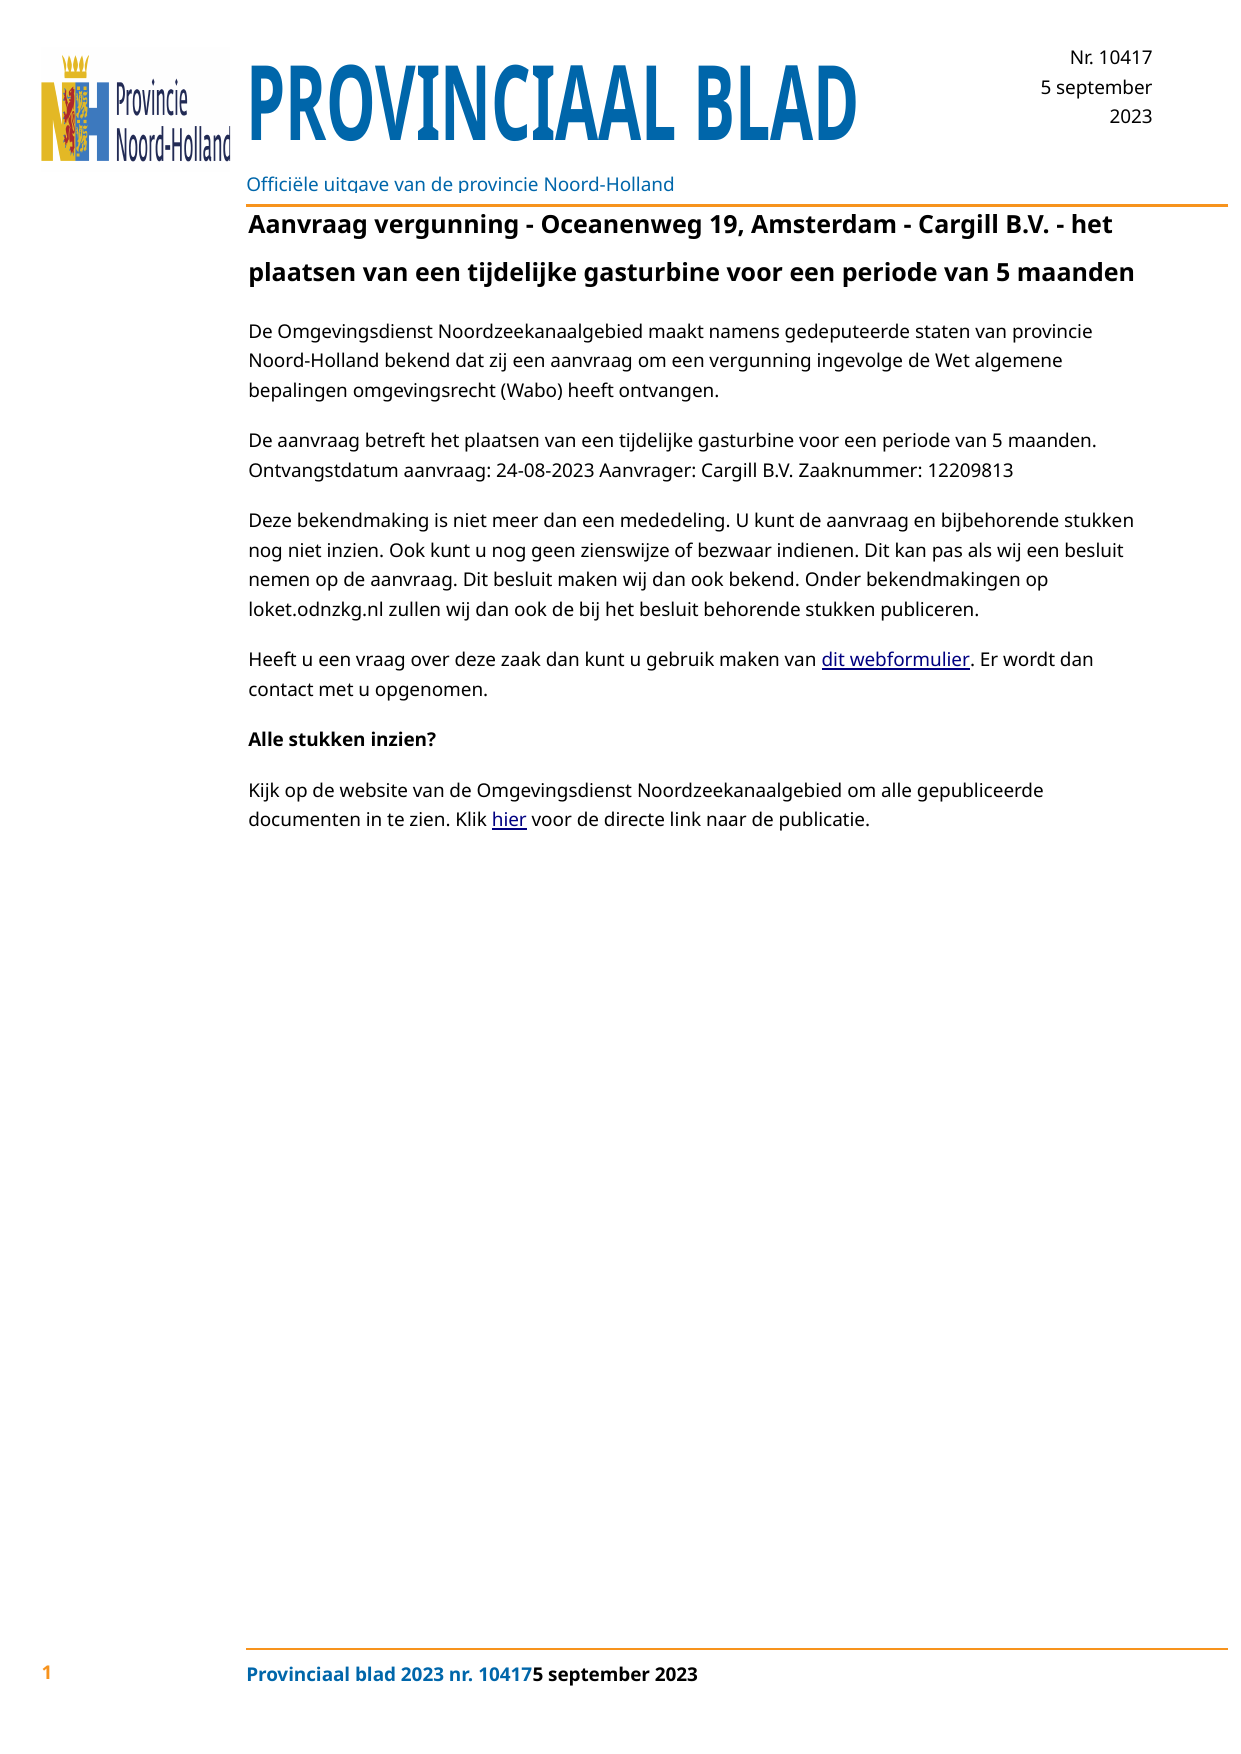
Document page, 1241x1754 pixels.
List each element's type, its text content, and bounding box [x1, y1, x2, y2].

text Heeft u een vraag over deze zaak dan kunt u gebruik maken van dit webformulier. Er wordt dan contact met u opgenomen. [248, 647, 1152, 702]
text Deze bekendmaking is niet meer dan een mededeling. U kunt de aanvraag en bijbehorende stukken nog niet inzien. Ook kunt u nog geen zienswijze of bezwaar indienen. Dit kan pas als wij een besluit nemen op de aanvraag. Dit besluit maken wij dan ook bekend. Onder bekendmakingen op loket.odnzkg.nl zullen wij dan ook de bij het besluit behorende stukken publiceren. [248, 507, 1152, 622]
picture [41, 47, 231, 172]
text De Omgevingsdienst Noordzeekanaalgebied maakt namens gedeputeerde staten van provincie Noord-Holland bekend dat zij een aanvraag om een vergunning ingevolge de Wet algemene bepalingen omgevingsrecht (Wabo) heeft ontvangen. [248, 318, 1152, 403]
text Kijk op de website van de Omgevingsdienst Noordzeekanaalgebied om alle gepubliceerde documenten in te zien. Klik hier voor de directe link naar de publicatie. [248, 777, 1152, 832]
text De aanvraag betreft het plaatsen van een tijdelijke gasturbine voor een periode van 5 maanden. Ontvangstdatum aanvraag: 24-08-2023 Aanvrager: Cargill B.V. Zaaknummer: 12209813 [248, 427, 1152, 483]
text Alle stukken inzien? [248, 727, 1152, 752]
text Aanvraag vergunning - Oceanenweg 19, Amsterdam - Cargill B.V. - het plaatsen van een tijdelijke gasturbine voor een periode van 5 maanden [248, 207, 1152, 288]
